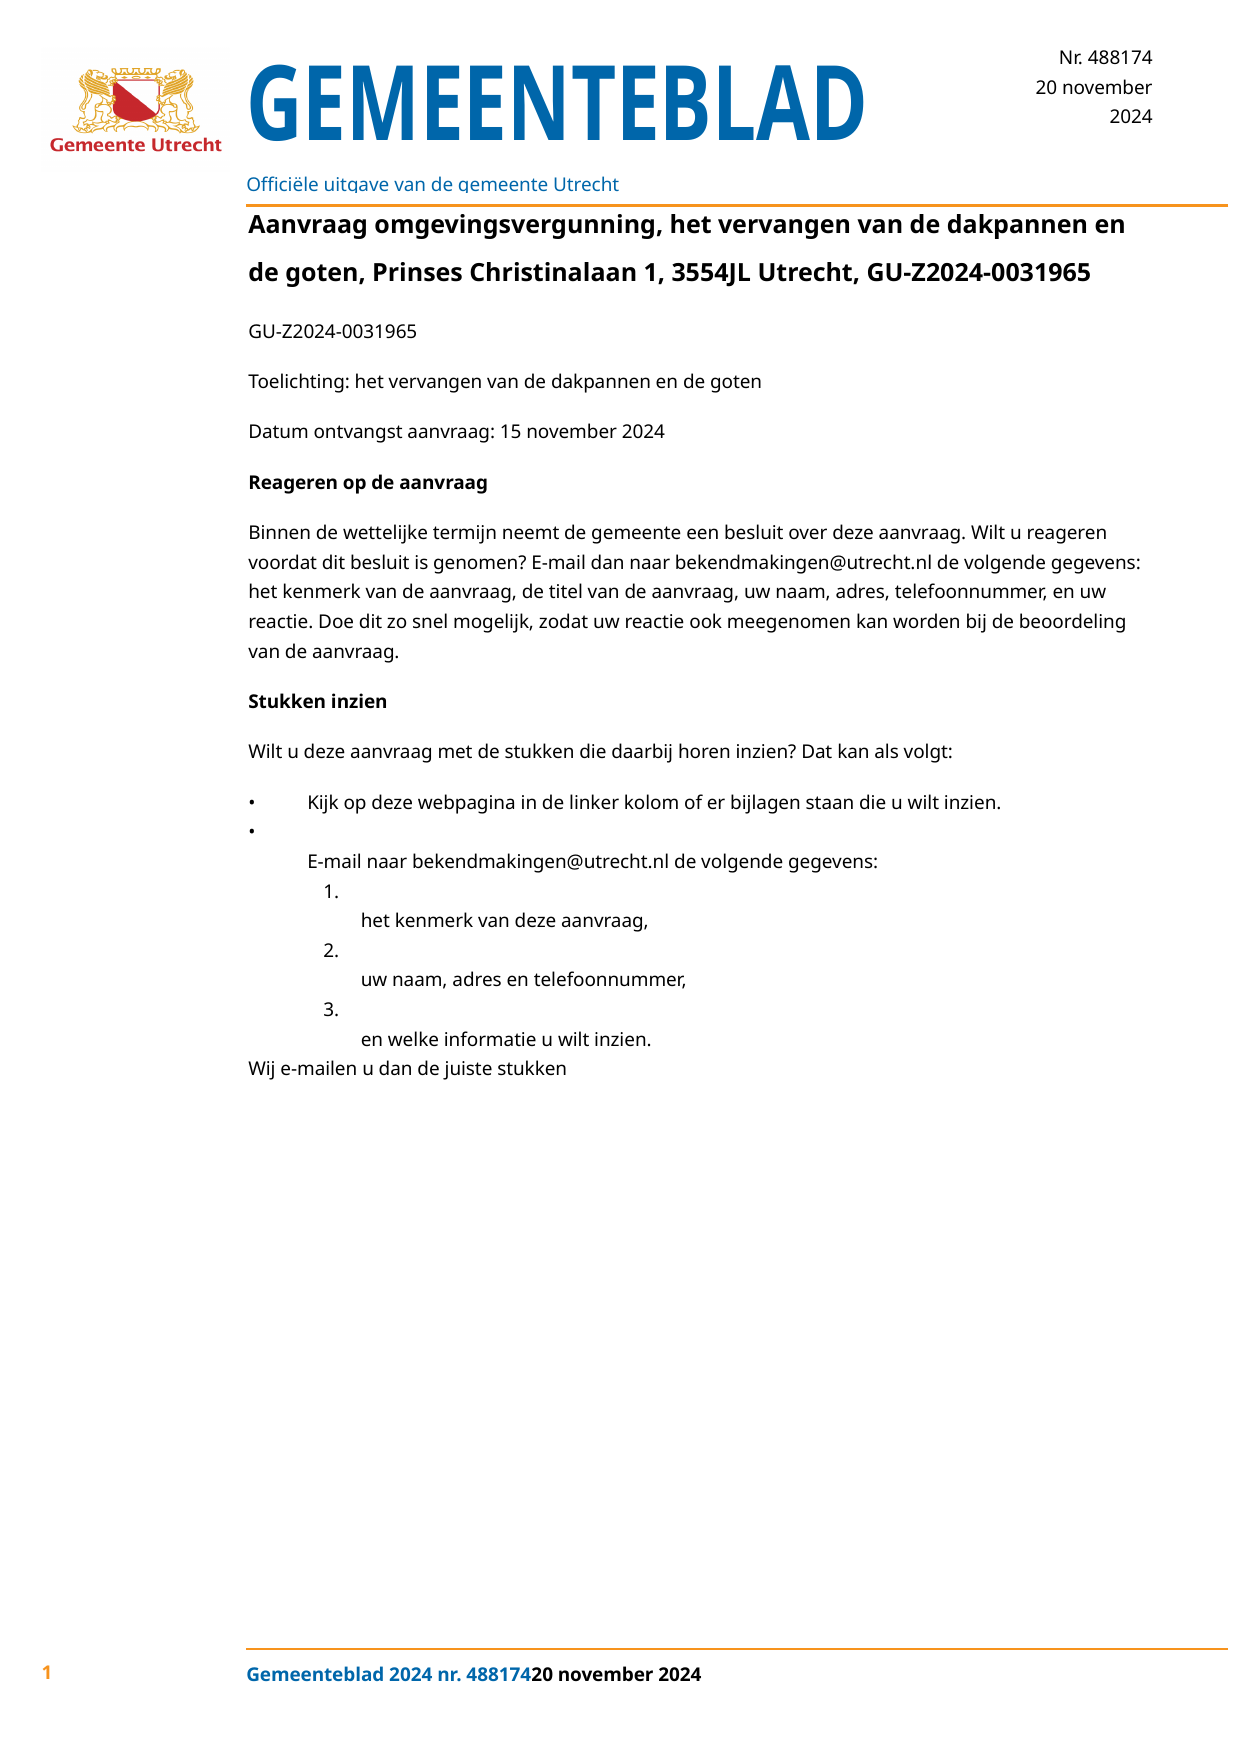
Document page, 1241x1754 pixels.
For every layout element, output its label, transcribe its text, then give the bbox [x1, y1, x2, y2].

text Binnen de wettelijke termijn neemt de gemeente een besluit over deze aanvraag. Wilt u reageren voordat dit besluit is genomen? E-mail dan naar bekendmakingen@utrecht.nl de volgende gegevens: het kenmerk van de aanvraag, de titel van de aanvraag, uw naam, adres, telefoonnummer, en uw reactie. Doe dit zo snel mogelijk, zodat uw reactie ook meegenomen kan worden bij de beoordeling van de aanvraag. [248, 519, 1152, 664]
text Reageren op de aanvraag [248, 469, 1152, 495]
text Wij e-mailen u dan de juiste stukken [248, 1055, 1152, 1081]
text Wilt u deze aanvraag met de stukken die daarbij horen inzien? Dat kan als volgt: [248, 739, 1152, 764]
text Datum ontvangst aanvraag: 15 november 2024 [248, 419, 1152, 444]
list E-mail naar bekendmakingen@utrecht.nl de volgende gegevens: [248, 848, 1152, 874]
text Toelichting: het vervangen van de dakpannen en de goten [248, 368, 1152, 394]
text Aanvraag omgevingsvergunning, het vervangen van de dakpannen en de goten, Prinses Christinalaan 1, 3554JL Utrecht, GU-Z2024-0031965 [248, 207, 1152, 288]
list uw naam, adres en telefoonnummer, [323, 967, 1152, 992]
list en welke informatie u wilt inzien. [323, 1026, 1152, 1052]
picture [41, 47, 231, 172]
text Stukken inzien [248, 688, 1152, 714]
list Kijk op deze webpagina in de linker kolom of er bijlagen staan die u wilt inzien. [248, 789, 1152, 815]
list het kenmerk van deze aanvraag, [323, 907, 1152, 933]
text GU-Z2024-0031965 [248, 318, 1152, 344]
